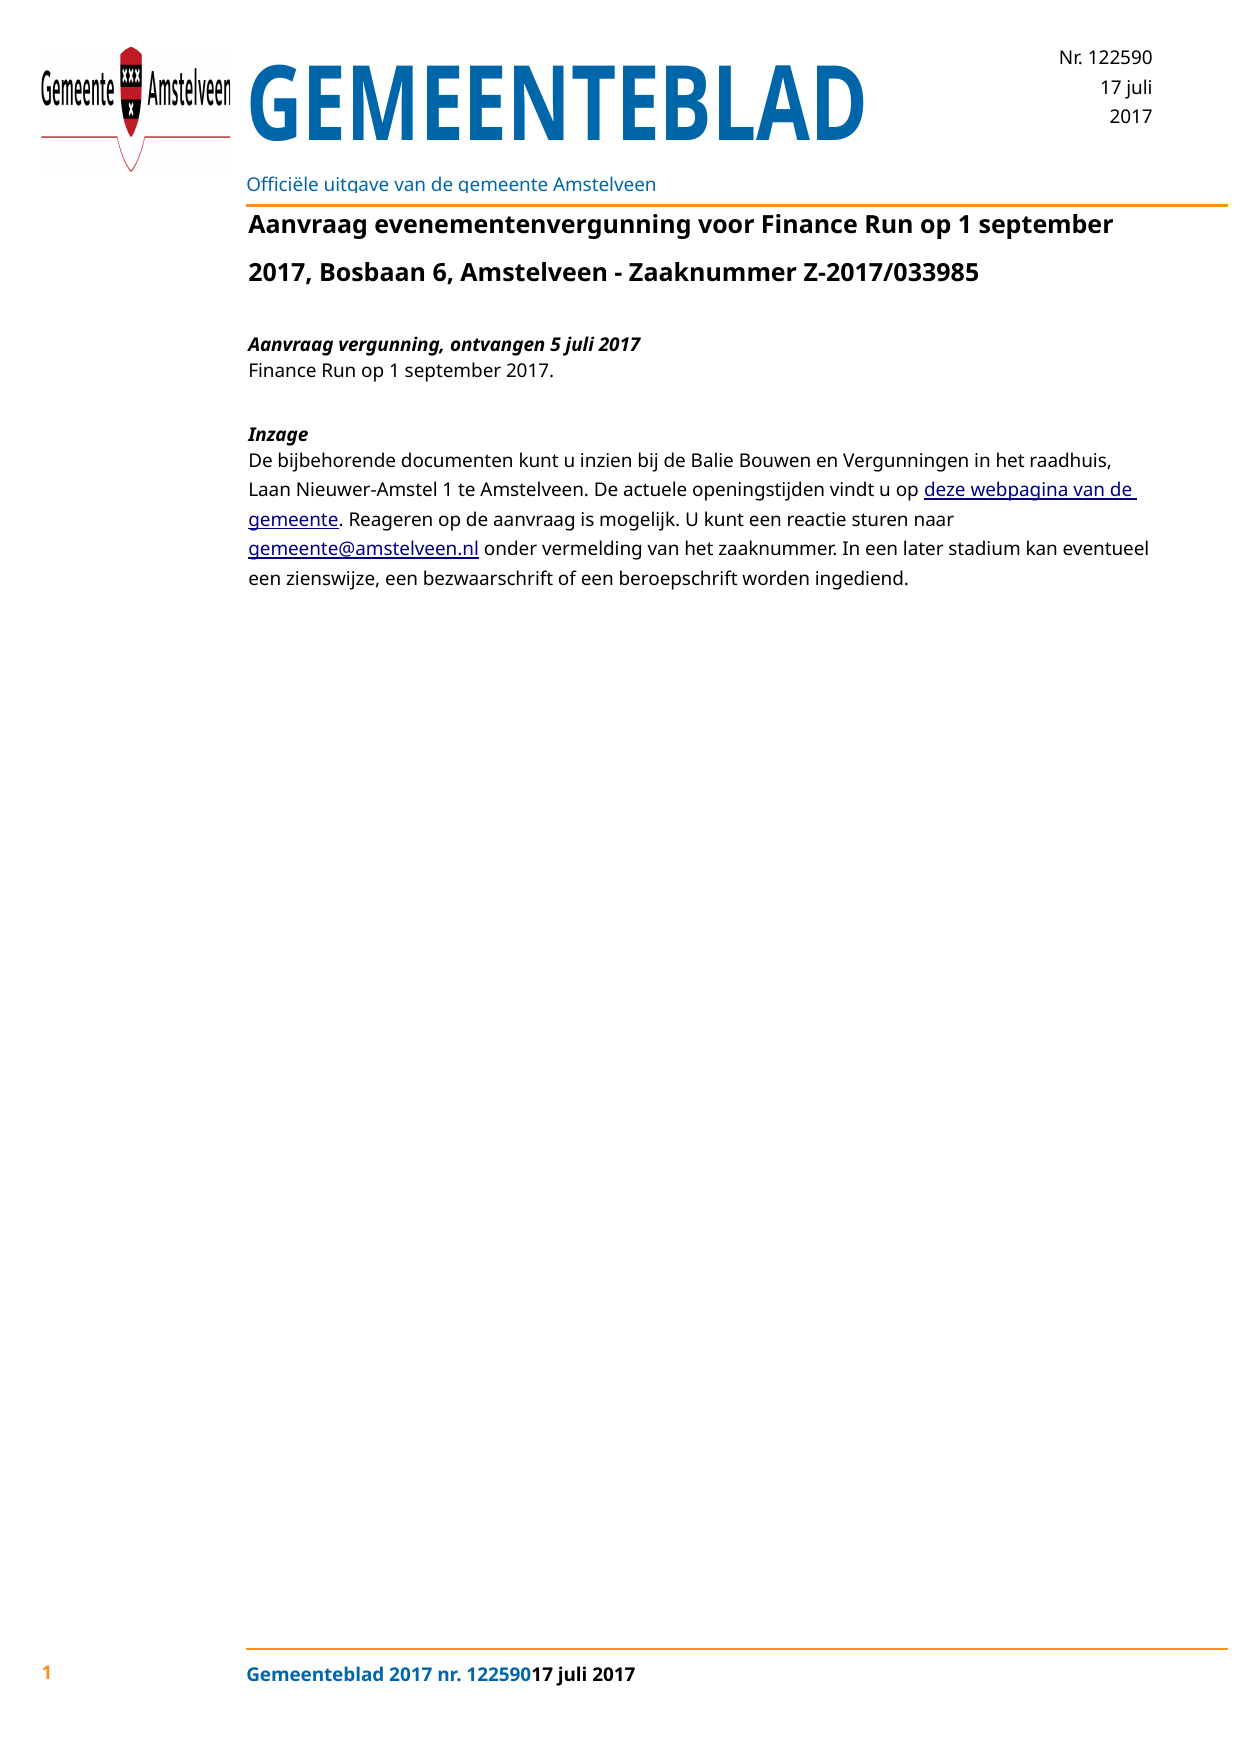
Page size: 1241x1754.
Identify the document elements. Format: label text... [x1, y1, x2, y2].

text Finance Run op 1 september 2017. [248, 357, 1152, 383]
text De bijbehorende documenten kunt u inzien bij de Balie Bouwen en Vergunningen in het raadhuis, Laan Nieuwer-Amstel 1 te Amstelveen. De actuele openingstijden vindt u op deze webpagina van de gemeente. Reageren op de aanvraag is mogelijk. U kunt een reactie sturen naar gemeente@amstelveen.nl onder vermelding van het zaaknummer. In een later stadium kan eventueel een zienswijze, een bezwaarschrift of een beroepschrift worden ingediend. [248, 447, 1152, 591]
text Aanvraag vergunning, ontvangen 5 juli 2017 [248, 331, 1152, 357]
text Aanvraag evenementenvergunning voor Finance Run op 1 september 2017, Bosbaan 6, Amstelveen - Zaaknummer Z-2017/033985 [248, 207, 1152, 288]
picture [41, 47, 231, 172]
text Inzage [248, 421, 1152, 447]
